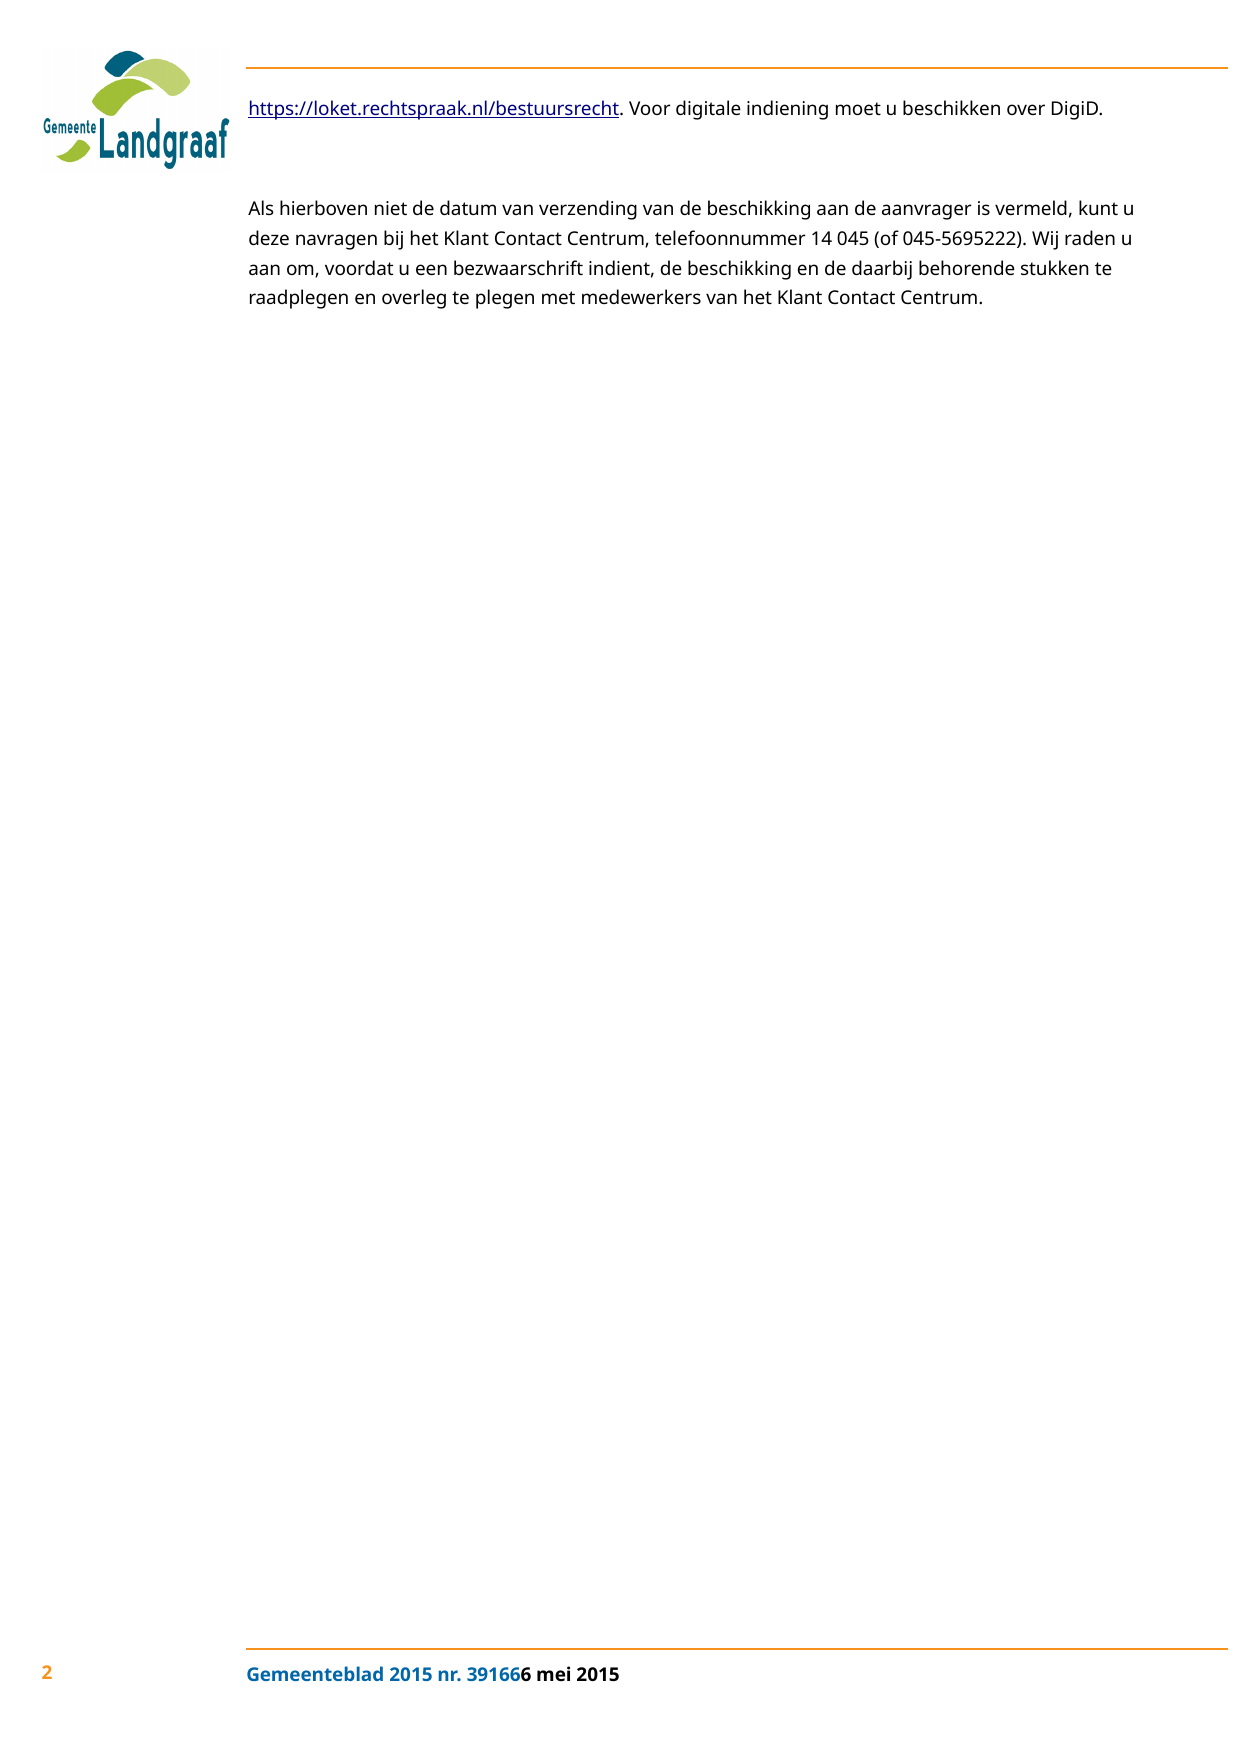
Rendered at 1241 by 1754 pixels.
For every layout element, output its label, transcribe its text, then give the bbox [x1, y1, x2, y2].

text Als hierboven niet de datum van verzending van de beschikking aan de aanvrager is vermeld, kunt u deze navragen bij het Klant Contact Centrum, telefoonnummer 14 045 (of 045-5695222). Wij raden u aan om, voordat u een bezwaarschrift indient, de beschikking en de daarbij behorende stukken te raadplegen en overleg te plegen met medewerkers van het Klant Contact Centrum. [248, 196, 1152, 310]
text https://loket.rechtspraak.nl/bestuursrecht. Voor digitale indiening moet u beschikken over DigiD. [248, 95, 1152, 121]
picture [41, 47, 231, 172]
